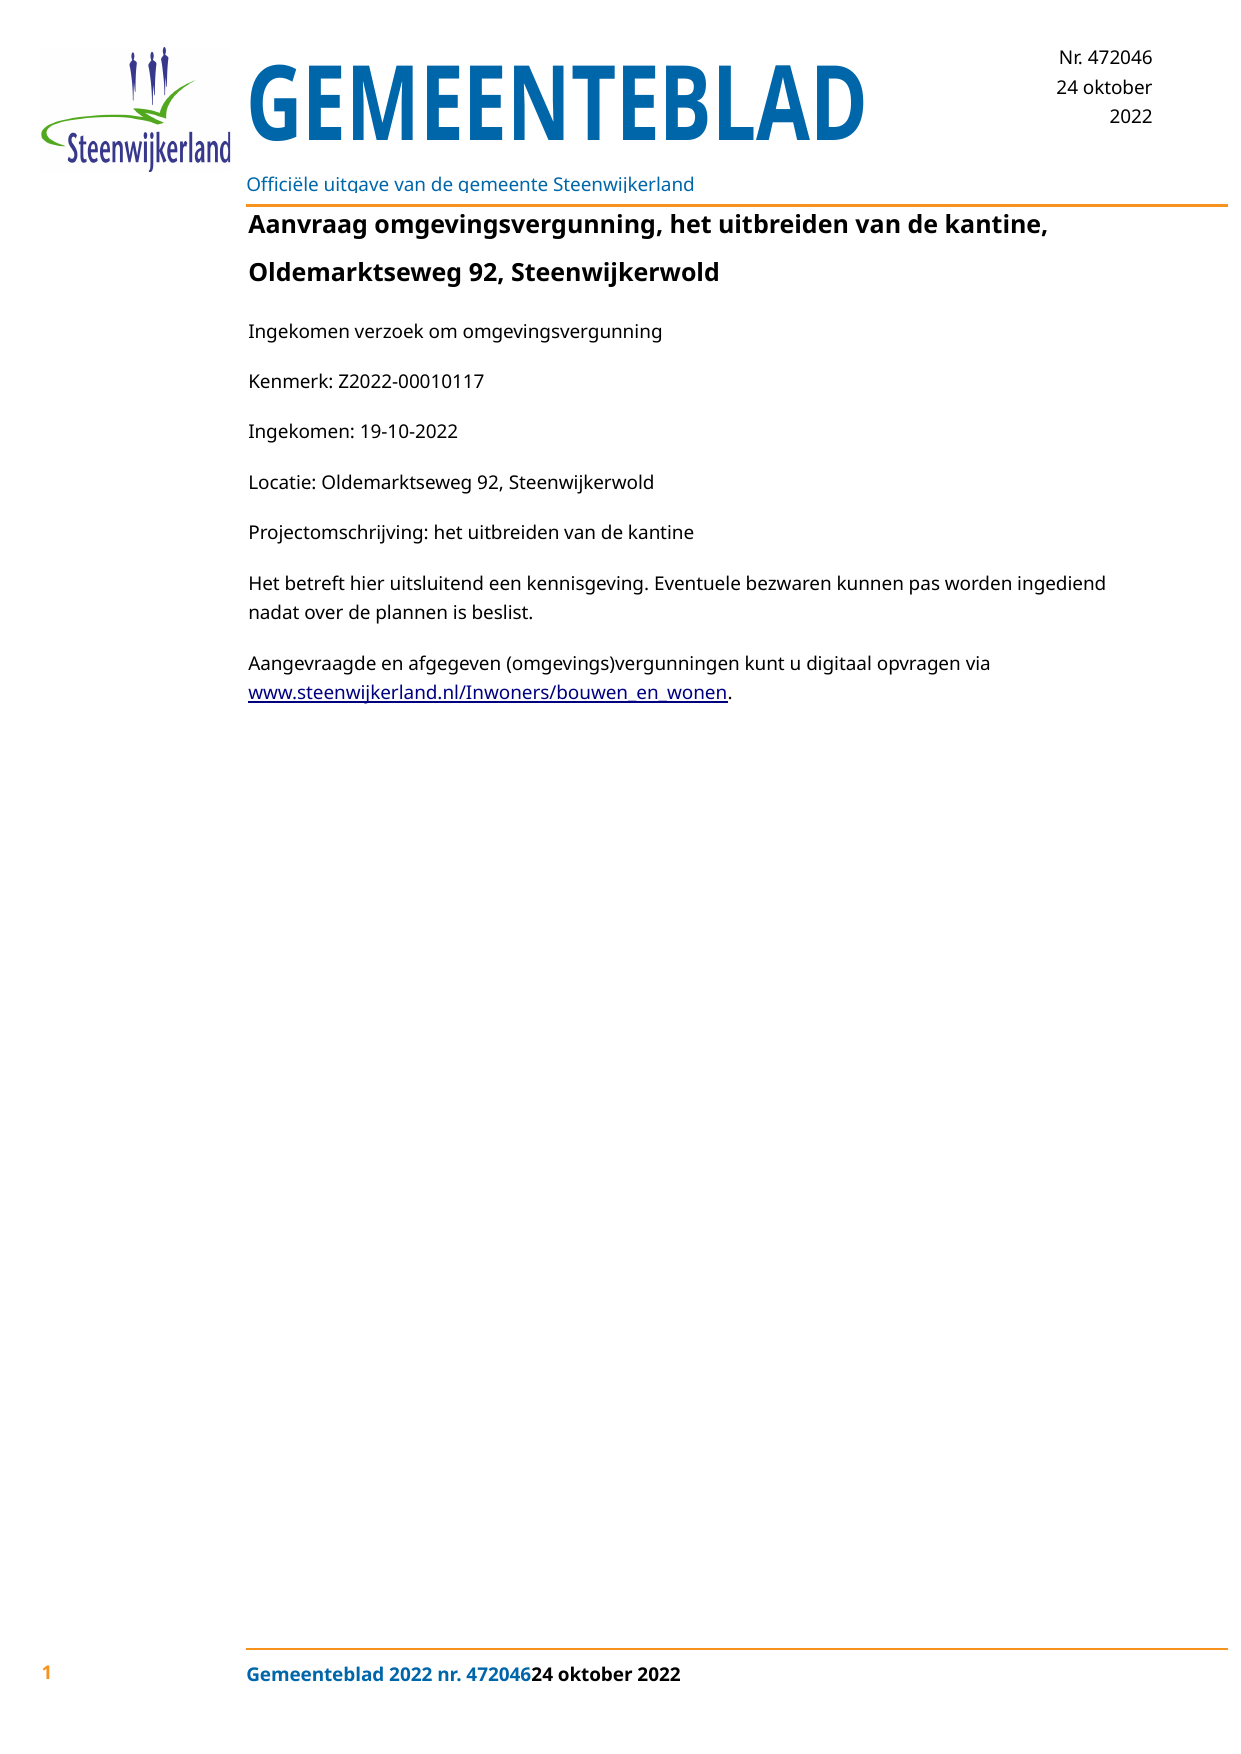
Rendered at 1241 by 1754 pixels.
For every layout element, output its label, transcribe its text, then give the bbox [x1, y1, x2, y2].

text Het betreft hier uitsluitend een kennisgeving. Eventuele bezwaren kunnen pas worden ingediend nadat over de plannen is beslist. [248, 570, 1152, 625]
text Aangevraagde en afgegeven (omgevings)vergunningen kunt u digitaal opvragen via www.steenwijkerland.nl/Inwoners/bouwen_en_wonen. [248, 650, 1152, 705]
text Projectomschrijving: het uitbreiden van de kantine [248, 519, 1152, 545]
text Ingekomen: 19-10-2022 [248, 419, 1152, 444]
picture [41, 47, 231, 172]
text Aanvraag omgevingsvergunning, het uitbreiden van de kantine, Oldemarktseweg 92, Steenwijkerwold [248, 207, 1152, 288]
text Locatie: Oldemarktseweg 92, Steenwijkerwold [248, 469, 1152, 495]
text Kenmerk: Z2022-00010117 [248, 368, 1152, 394]
text Ingekomen verzoek om omgevingsvergunning [248, 318, 1152, 344]
